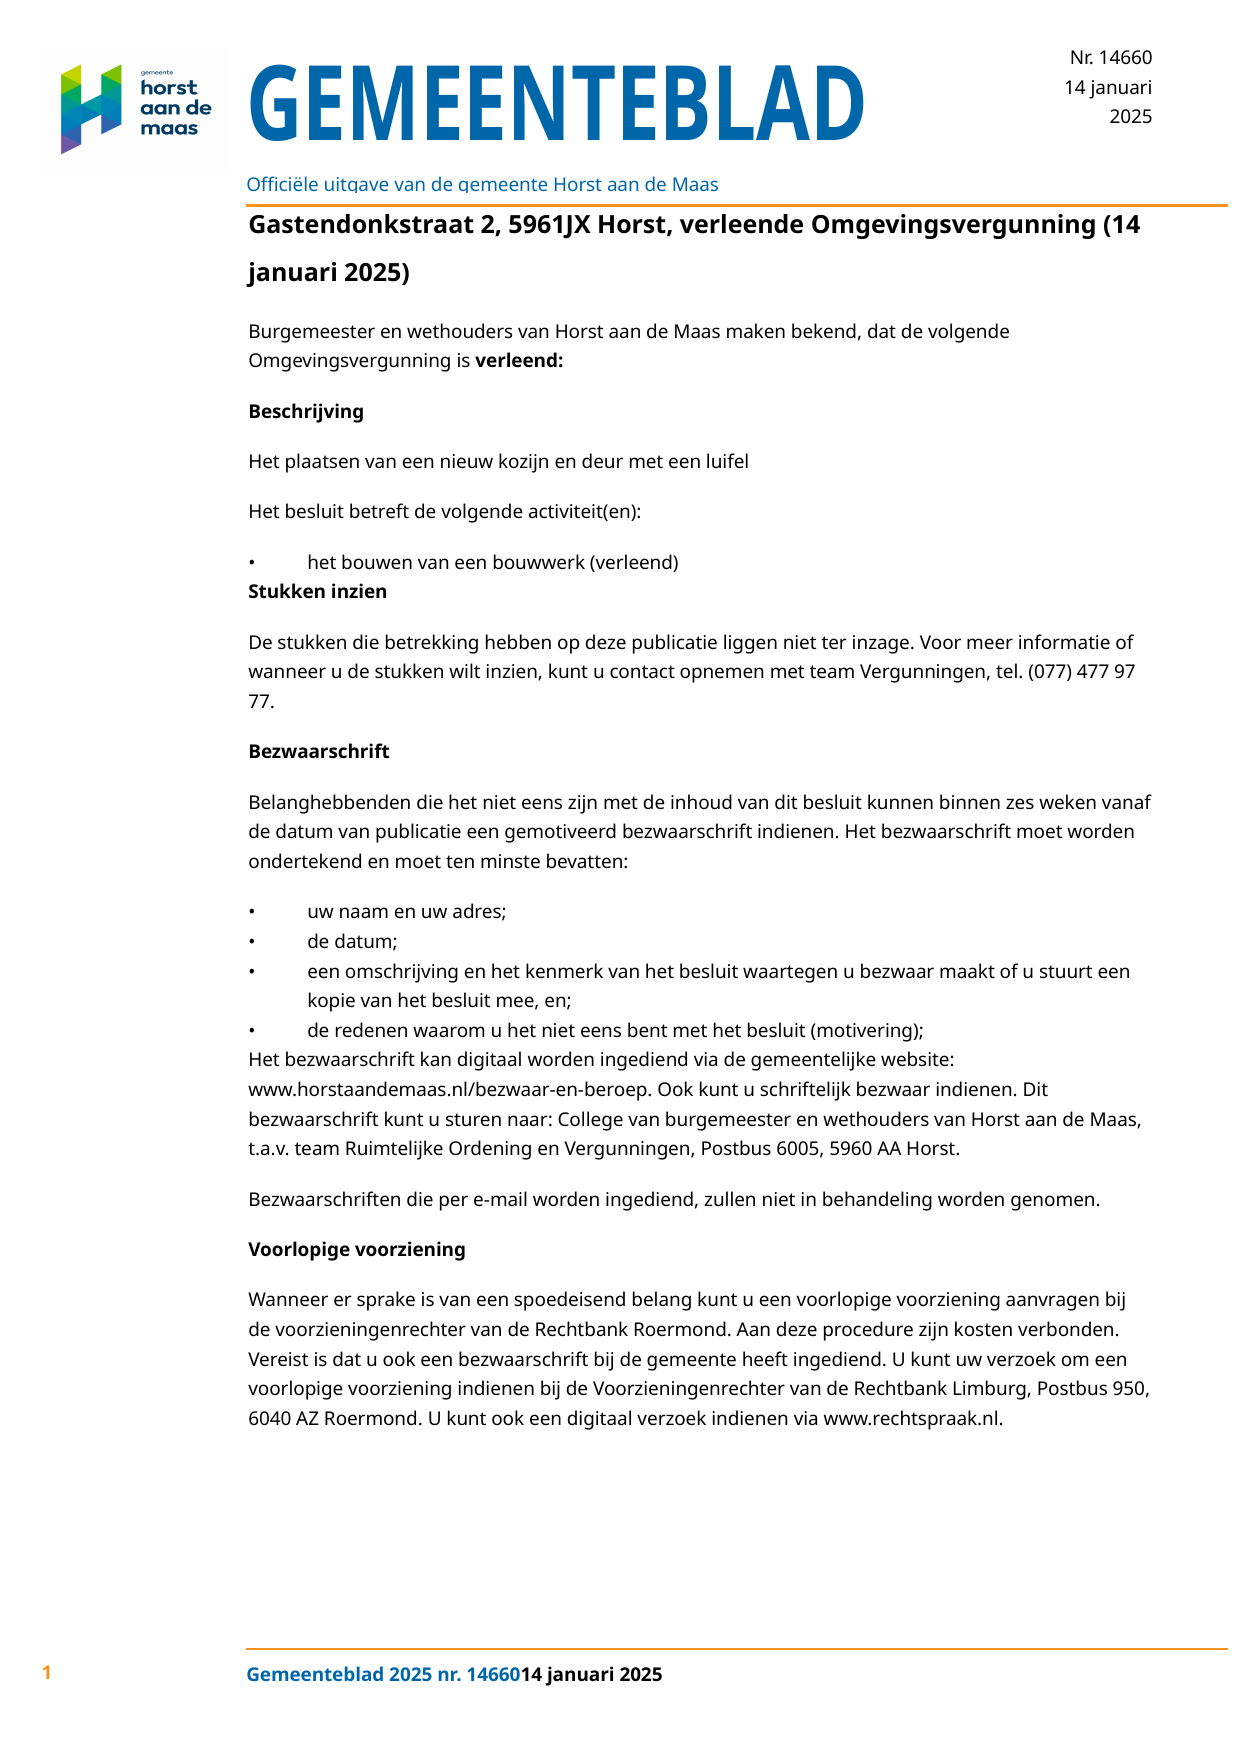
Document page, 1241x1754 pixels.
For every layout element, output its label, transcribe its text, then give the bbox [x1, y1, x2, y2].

text De stukken die betrekking hebben op deze publicatie liggen niet ter inzage. Voor meer informatie of wanneer u de stukken wilt inzien, kunt u contact opnemen met team Vergunningen, tel. (077) 477 97 77. [248, 629, 1152, 714]
text Belanghebbenden die het niet eens zijn met de inhoud van dit besluit kunnen binnen zes weken vanaf de datum van publicatie een gemotiveerd bezwaarschrift indienen. Het bezwaarschrift moet worden ondertekend en moet ten minste bevatten: [248, 789, 1152, 874]
text Voorlopige voorziening [248, 1236, 1152, 1262]
list het bouwen van een bouwwerk (verleend) [248, 549, 1152, 575]
text Burgemeester en wethouders van Horst aan de Maas maken bekend, dat de volgende Omgevingsvergunning is verleend: [248, 318, 1152, 373]
picture [41, 47, 231, 172]
text Stukken inzien [248, 579, 1152, 604]
text Het plaatsen van een nieuw kozijn en deur met een luifel [248, 448, 1152, 474]
text Bezwaarschrift [248, 739, 1152, 764]
text Gastendonkstraat 2, 5961JX Horst, verleende Omgevingsvergunning (14 januari 2025) [248, 207, 1152, 288]
list de redenen waarom u het niet eens bent met het besluit (motivering); [248, 1017, 1152, 1043]
list een omschrijving en het kenmerk van het besluit waartegen u bezwaar maakt of u stuurt een kopie van het besluit mee, en; [248, 958, 1152, 1013]
text Beschrijving [248, 398, 1152, 424]
text Het bezwaarschrift kan digitaal worden ingediend via de gemeentelijke website: www.horstaandemaas.nl/bezwaar-en-beroep. Ook kunt u schriftelijk bezwaar indienen. Dit bezwaarschrift kunt u sturen naar: College van burgemeester en wethouders van Horst aan de Maas, t.a.v. team Ruimtelijke Ordening en Vergunningen, Postbus 6005, 5960 AA Horst. [248, 1047, 1152, 1161]
text Het besluit betreft de volgende activiteit(en): [248, 499, 1152, 524]
list uw naam en uw adres; [248, 899, 1152, 924]
text Wanneer er sprake is van een spoedeisend belang kunt u een voorlopige voorziening aanvragen bij de voorzieningenrechter van de Rechtbank Roermond. Aan deze procedure zijn kosten verbonden. Vereist is dat u ook een bezwaarschrift bij de gemeente heeft ingediend. U kunt uw verzoek om een voorlopige voorziening indienen bij de Voorzieningenrechter van de Rechtbank Limburg, Postbus 950, 6040 AZ Roermond. U kunt ook een digitaal verzoek indienen via www.rechtspraak.nl. [248, 1287, 1152, 1431]
text Bezwaarschriften die per e-mail worden ingediend, zullen niet in behandeling worden genomen. [248, 1186, 1152, 1212]
list de datum; [248, 928, 1152, 954]
